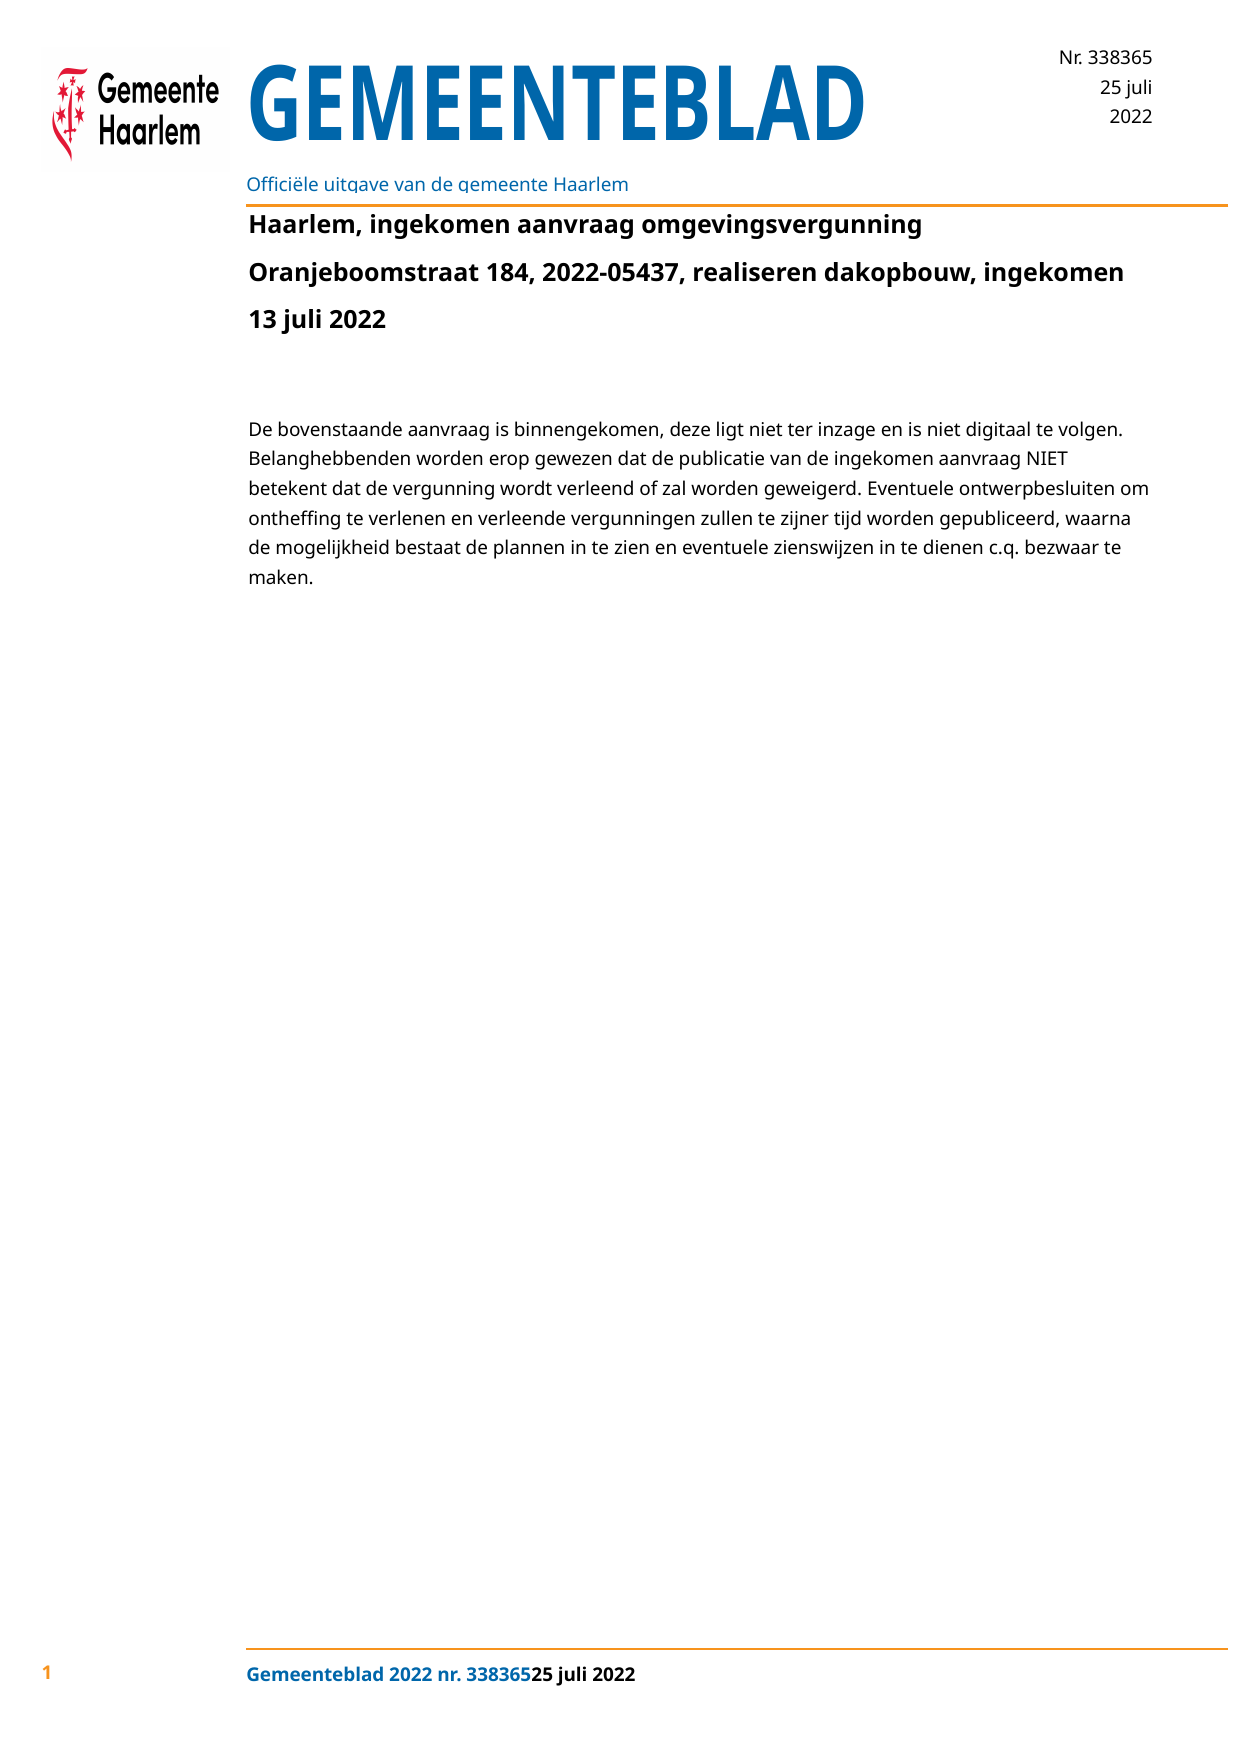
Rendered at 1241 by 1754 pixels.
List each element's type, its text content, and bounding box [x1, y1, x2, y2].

text Haarlem, ingekomen aanvraag omgevingsvergunning Oranjeboomstraat 184, 2022-05437, realiseren dakopbouw, ingekomen 13 juli 2022 [248, 207, 1152, 336]
picture [41, 47, 231, 172]
text De bovenstaande aanvraag is binnengekomen, deze ligt niet ter inzage en is niet digitaal te volgen. Belanghebbenden worden erop gewezen dat de publicatie van de ingekomen aanvraag NIET betekent dat de vergunning wordt verleend of zal worden geweigerd. Eventuele ontwerpbesluiten om ontheffing te verlenen en verleende vergunningen zullen te zijner tijd worden gepubliceerd, waarna de mogelijkheid bestaat de plannen in te zien en eventuele zienswijzen in te dienen c.q. bezwaar te maken. [248, 416, 1152, 589]
